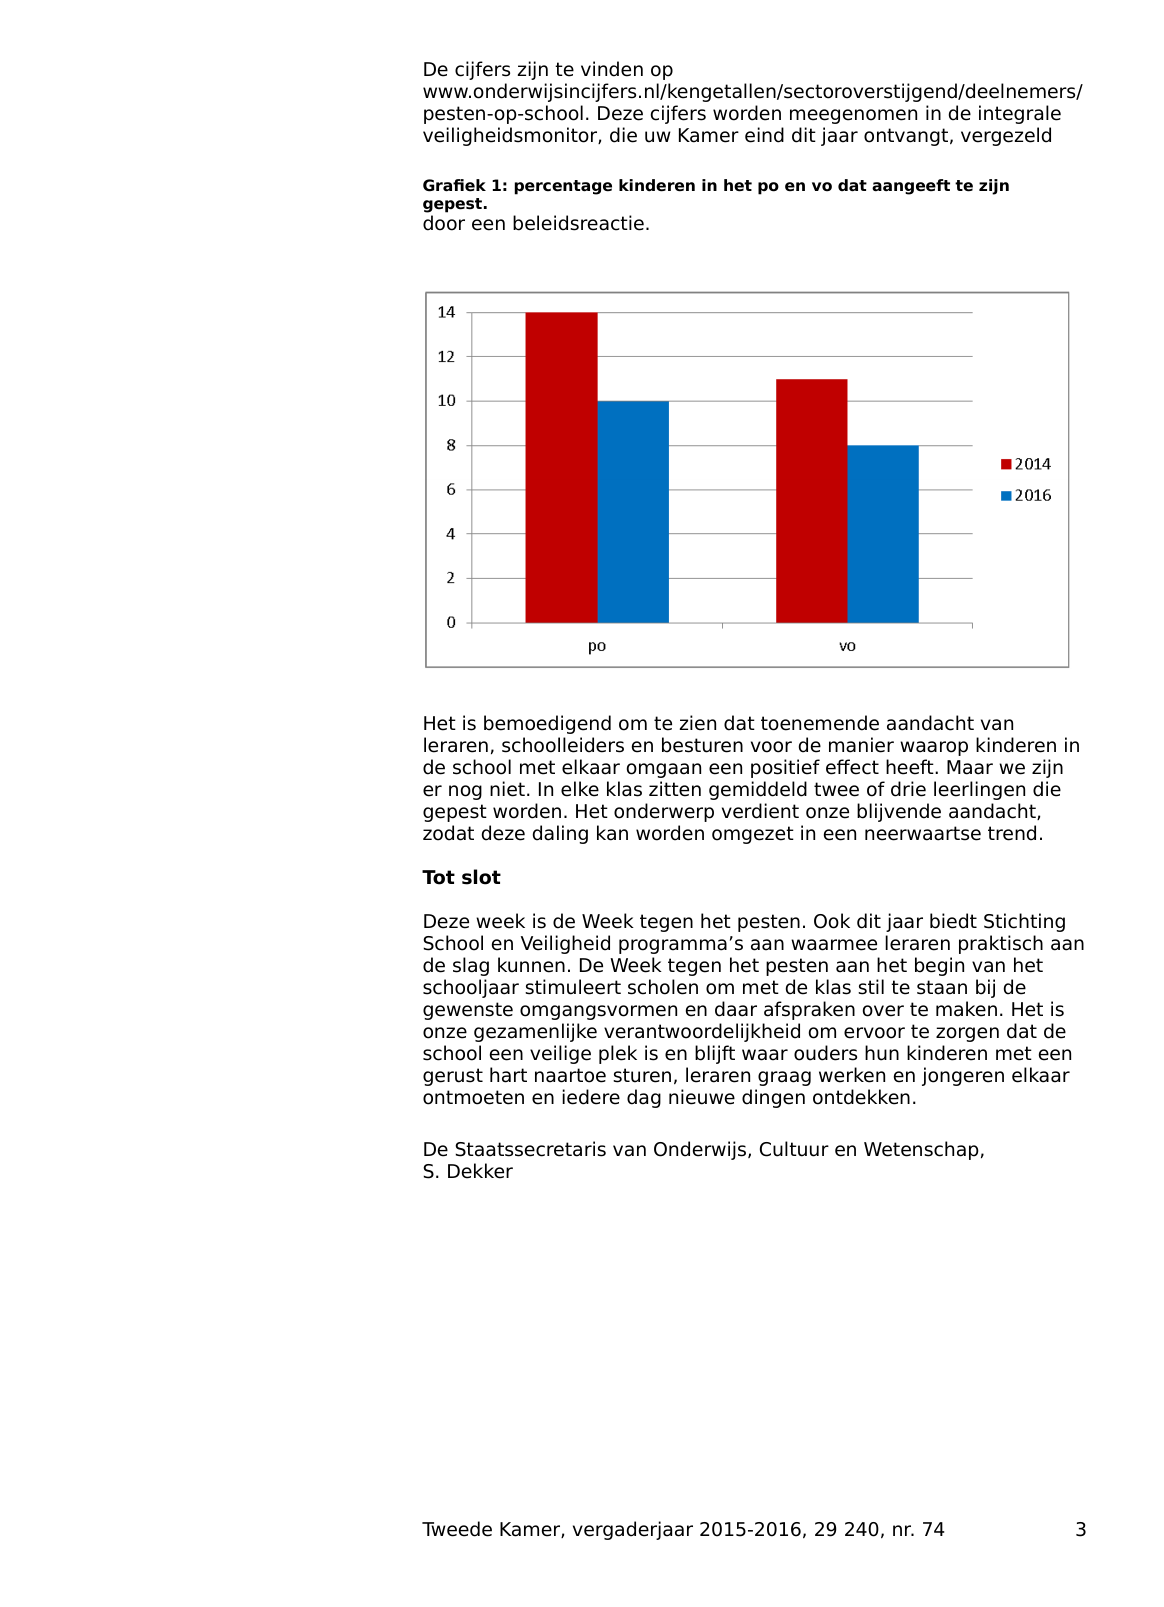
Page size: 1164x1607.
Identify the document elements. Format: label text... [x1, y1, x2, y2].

text Het is bemoedigend om te zien dat toenemende aandacht van leraren, schoolleiders en besturen voor de manier waarop kinderen in de school met elkaar omgaan een positief effect heeft. Maar we zijn er nog niet. In elke klas zitten gemiddeld twee of drie leerlingen die gepest worden. Het onderwerp verdient onze blijvende aandacht, zodat deze daling kan worden omgezet in een neerwaartse trend. [422, 713, 1087, 845]
text De Staatssecretaris van Onderwijs, Cultuur en Wetenschap, S. Dekker [422, 1139, 1087, 1183]
text De cijfers zijn te vinden op www.onderwijsincijfers.nl/kengetallen/sectoroverstijgend/deelnemers/pesten-op-school. Deze cijfers worden meegenomen in de integrale veiligheidsmonitor, die uw Kamer eind dit jaar ontvangt, vergezeld door een beleidsreactie. [422, 59, 1087, 235]
text Deze week is de Week tegen het pesten. Ook dit jaar biedt Stichting School en Veiligheid programma’s aan waarmee leraren praktisch aan de slag kunnen. De Week tegen het pesten aan het begin van het schooljaar stimuleert scholen om met de klas stil te staan bij de gewenste omgangsvormen en daar afspraken over te maken. Het is onze gezamenlijke verantwoordelijkheid om ervoor te zorgen dat de school een veilige plek is en blijft waar ouders hun kinderen met een gerust hart naartoe sturen, leraren graag werken en jongeren elkaar ontmoeten en iedere dag nieuwe dingen ontdekken. [422, 911, 1087, 1109]
picture [422, 291, 1072, 669]
subtitle Tot slot [422, 867, 1087, 889]
text Grafiek 1: percentage kinderen in het po en vo dat aangeeft te zijn gepest. [422, 177, 1072, 213]
